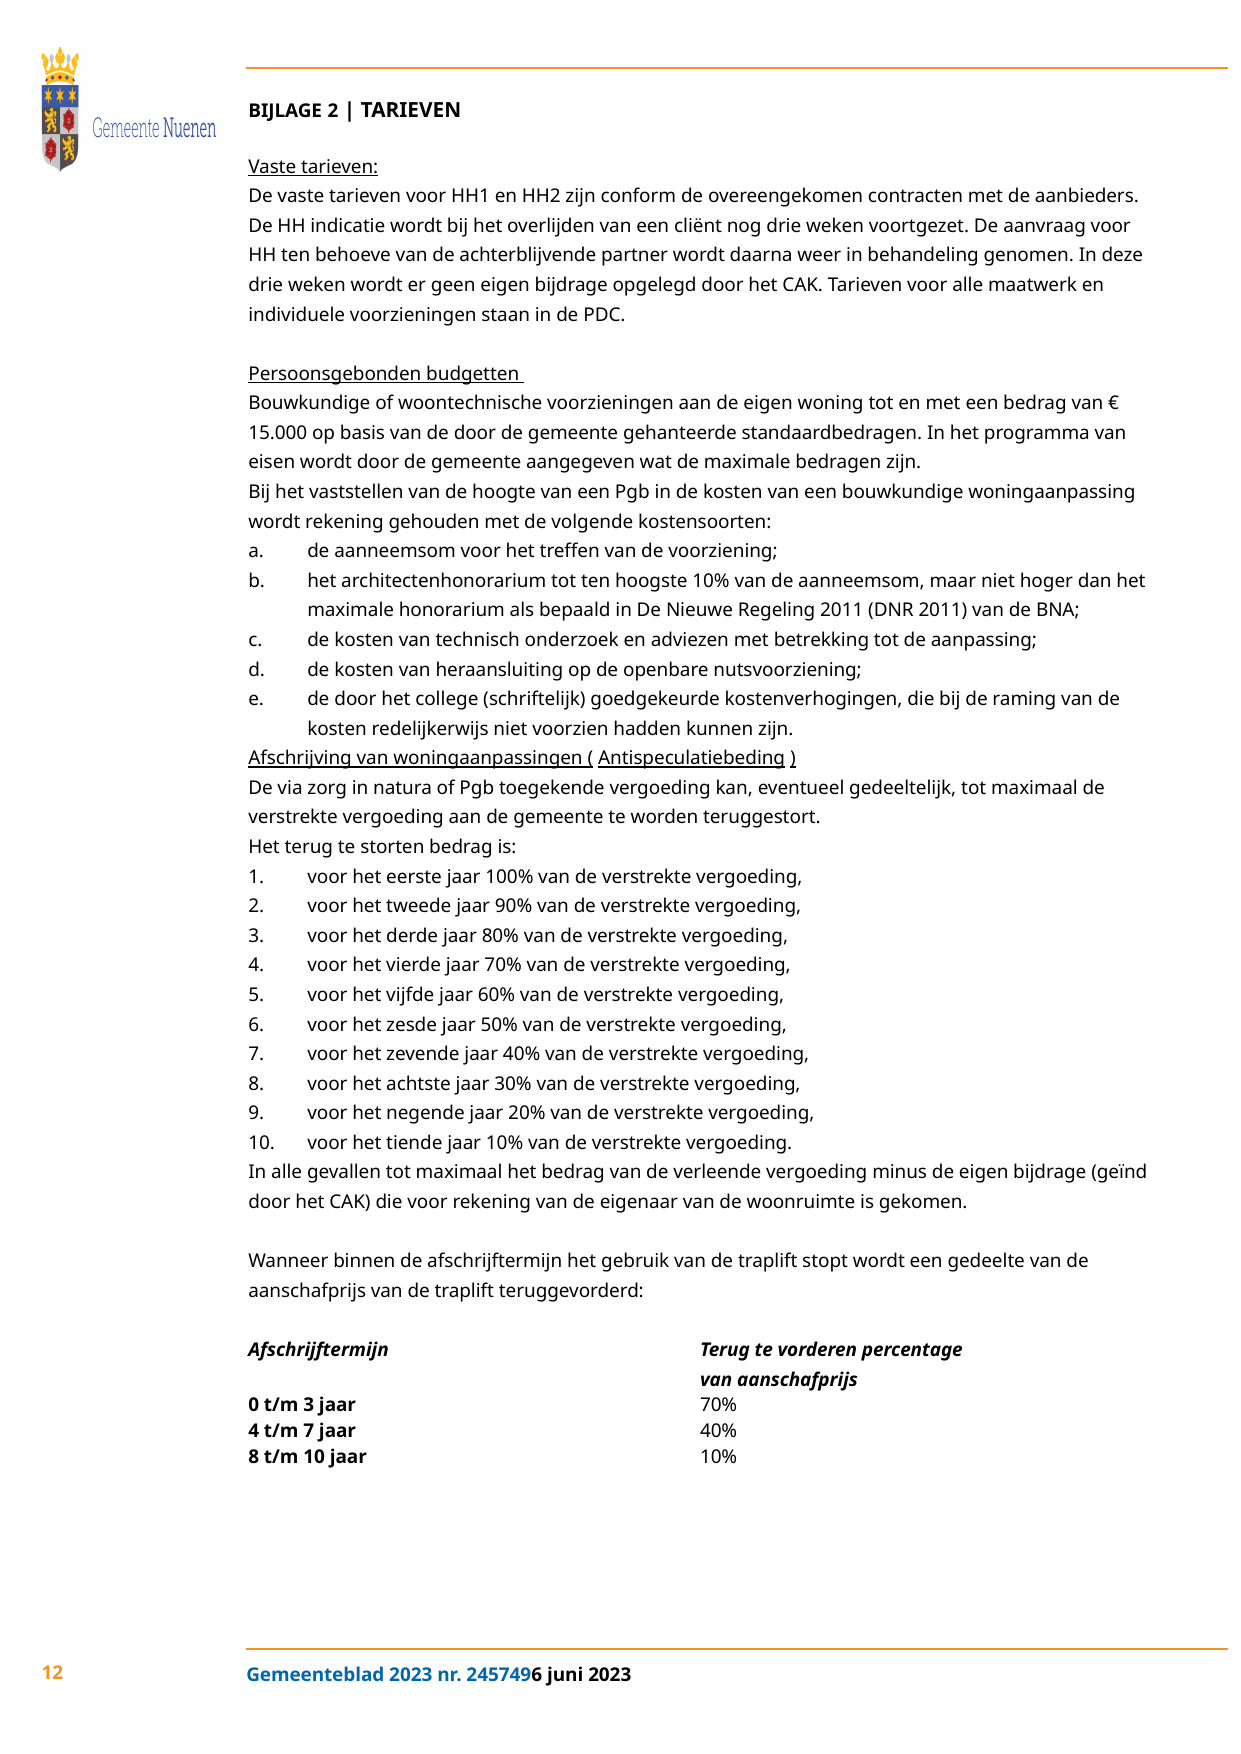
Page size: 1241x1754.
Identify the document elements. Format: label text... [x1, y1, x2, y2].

text De via zorg in natura of Pgb toegekende vergoeding kan, eventueel gedeeltelijk, tot maximaal de verstrekte vergoeding aan de gemeente te worden teruggestort. [248, 774, 1152, 829]
text Het terug te storten bedrag is: [248, 833, 1152, 859]
list voor het derde jaar 80% van de verstrekte vergoeding, [248, 922, 1152, 948]
list de aanneemsom voor het treffen van de voorziening; [248, 537, 1152, 563]
text BIJLAGE 2 | TARIEVEN [248, 95, 1152, 123]
table_cell 4 t/m 7 jaar [248, 1418, 700, 1443]
text In alle gevallen tot maximaal het bedrag van de verleende vergoeding minus de eigen bijdrage (geïnd door het CAK) die voor rekening van de eigenaar van de woonruimte is gekomen. [248, 1159, 1152, 1214]
list voor het achtste jaar 30% van de verstrekte vergoeding, [248, 1070, 1152, 1096]
table_cell 40% [700, 1418, 1152, 1443]
text Vaste tarieven: [248, 153, 1152, 179]
list voor het zesde jaar 50% van de verstrekte vergoeding, [248, 1011, 1152, 1037]
list voor het negende jaar 20% van de verstrekte vergoeding, [248, 1099, 1152, 1125]
list voor het zevende jaar 40% van de verstrekte vergoeding, [248, 1040, 1152, 1066]
table_cell 8 t/m 10 jaar [248, 1443, 700, 1469]
list voor het tweede jaar 90% van de verstrekte vergoeding, [248, 892, 1152, 918]
table_header Terug te vorderen percentage van aanschafprijs [700, 1336, 1152, 1392]
text Persoonsgebonden budgetten [248, 360, 1152, 386]
text Wanneer binnen de afschrijftermijn het gebruik van de traplift stopt wordt een gedeelte van de aanschafprijs van de traplift teruggevorderd: [248, 1247, 1152, 1303]
text De vaste tarieven voor HH1 en HH2 zijn conform de overeengekomen contracten met de aanbieders. De HH indicatie wordt bij het overlijden van een cliënt nog drie weken voortgezet. De aanvraag voor HH ten behoeve van de achterblijvende partner wordt daarna weer in behandeling genomen. In deze drie weken wordt er geen eigen bijdrage opgelegd door het CAK. Tarieven voor alle maatwerk en individuele voorzieningen staan in de PDC. [248, 182, 1152, 327]
list het architectenhonorarium tot ten hoogste 10% van de aanneemsom, maar niet hoger dan het maximale honorarium als bepaald in De Nieuwe Regeling 2011 (DNR 2011) van de BNA; [248, 567, 1152, 622]
table_header Afschrijftermijn [248, 1336, 700, 1392]
list voor het tiende jaar 10% van de verstrekte vergoeding. [248, 1129, 1152, 1155]
list de kosten van heraansluiting op de openbare nutsvoorziening; [248, 656, 1152, 682]
text Afschrijving van woningaanpassingen ( Antispeculatiebeding ) [248, 744, 1152, 770]
list de door het college (schriftelijk) goedgekeurde kostenverhogingen, die bij de raming van de kosten redelijkerwijs niet voorzien hadden kunnen zijn. [248, 685, 1152, 741]
list voor het vijfde jaar 60% van de verstrekte vergoeding, [248, 981, 1152, 1007]
list de kosten van technisch onderzoek en adviezen met betrekking tot de aanpassing; [248, 626, 1152, 652]
table_cell 70% [700, 1392, 1152, 1417]
table_cell 0 t/m 3 jaar [248, 1392, 700, 1417]
text Bouwkundige of woontechnische voorzieningen aan de eigen woning tot en met een bedrag van € 15.000 op basis van de door de gemeente gehanteerde standaardbedragen. In het programma van eisen wordt door de gemeente aangegeven wat de maximale bedragen zijn. [248, 389, 1152, 474]
list voor het vierde jaar 70% van de verstrekte vergoeding, [248, 952, 1152, 977]
picture [41, 47, 231, 172]
list voor het eerste jaar 100% van de verstrekte vergoeding, [248, 863, 1152, 889]
text Bij het vaststellen van de hoogte van een Pgb in de kosten van een bouwkundige woningaanpassing wordt rekening gehouden met de volgende kostensoorten: [248, 478, 1152, 534]
table_cell 10% [700, 1443, 1152, 1469]
